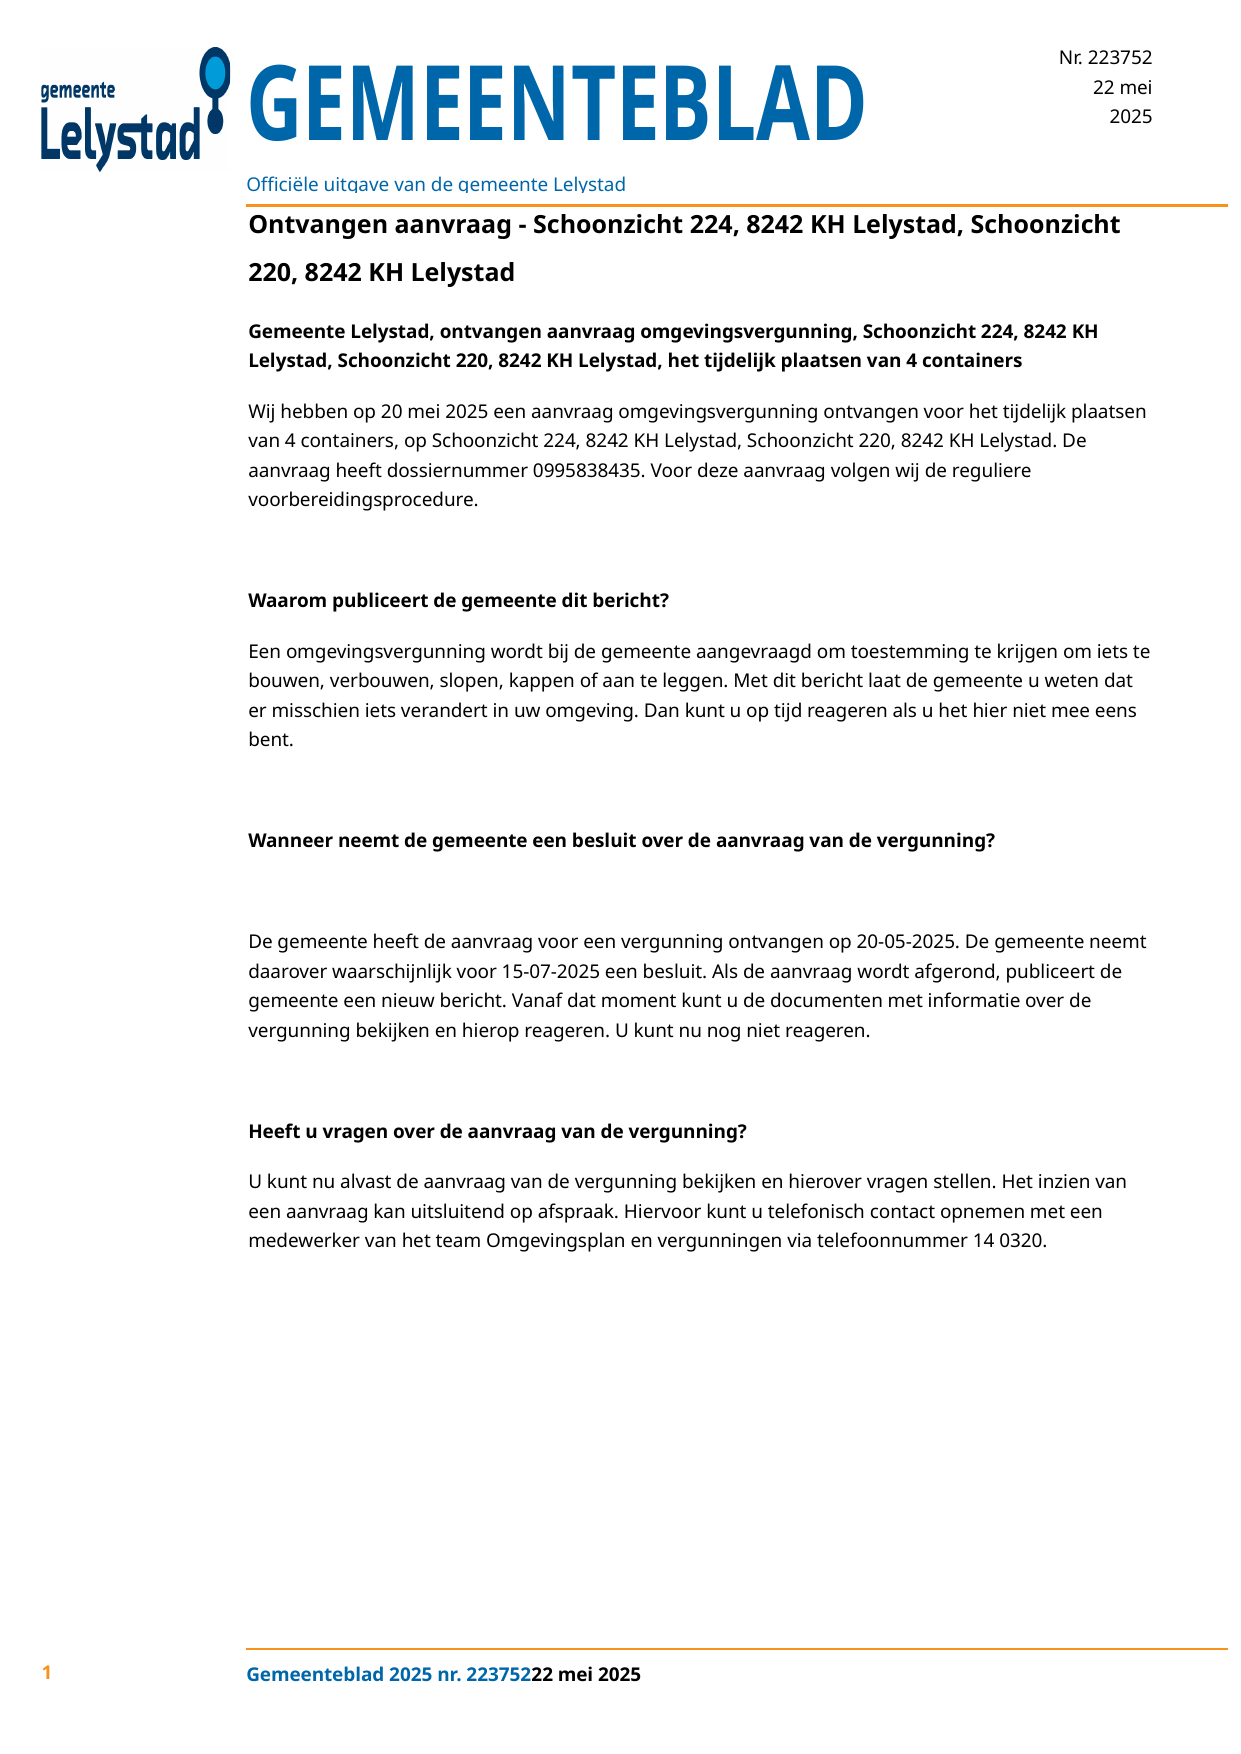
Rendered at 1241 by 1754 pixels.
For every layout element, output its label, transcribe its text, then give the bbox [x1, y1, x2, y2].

picture [41, 47, 231, 172]
text De gemeente heeft de aanvraag voor een vergunning ontvangen op 20-05-2025. De gemeente neemt daarover waarschijnlijk voor 15-07-2025 een besluit. Als de aanvraag wordt afgerond, publiceert de gemeente een nieuw bericht. Vanaf dat moment kunt u de documenten met informatie over de vergunning bekijken en hierop reageren. U kunt nu nog niet reageren. [248, 928, 1152, 1043]
text Heeft u vragen over de aanvraag van de vergunning? [248, 1118, 1152, 1144]
text U kunt nu alvast de aanvraag van de vergunning bekijken en hierover vragen stellen. Het inzien van een aanvraag kan uitsluitend op afspraak. Hiervoor kunt u telefonisch contact opnemen met een medewerker van het team Omgevingsplan en vergunningen via telefoonnummer 14 0320. [248, 1168, 1152, 1253]
text Wij hebben op 20 mei 2025 een aanvraag omgevingsvergunning ontvangen voor het tijdelijk plaatsen van 4 containers, op Schoonzicht 224, 8242 KH Lelystad, Schoonzicht 220, 8242 KH Lelystad. De aanvraag heeft dossiernummer 0995838435. Voor deze aanvraag volgen wij de reguliere voorbereidingsprocedure. [248, 398, 1152, 512]
text Gemeente Lelystad, ontvangen aanvraag omgevingsvergunning, Schoonzicht 224, 8242 KH Lelystad, Schoonzicht 220, 8242 KH Lelystad, het tijdelijk plaatsen van 4 containers [248, 318, 1152, 373]
text Ontvangen aanvraag - Schoonzicht 224, 8242 KH Lelystad, Schoonzicht 220, 8242 KH Lelystad [248, 207, 1152, 288]
text Waarom publiceert de gemeente dit bericht? [248, 587, 1152, 613]
text Wanneer neemt de gemeente een besluit over de aanvraag van de vergunning? [248, 827, 1152, 853]
text Een omgevingsvergunning wordt bij de gemeente aangevraagd om toestemming te krijgen om iets te bouwen, verbouwen, slopen, kappen of aan te leggen. Met dit bericht laat de gemeente u weten dat er misschien iets verandert in uw omgeving. Dan kunt u op tijd reageren als u het hier niet mee eens bent. [248, 638, 1152, 752]
